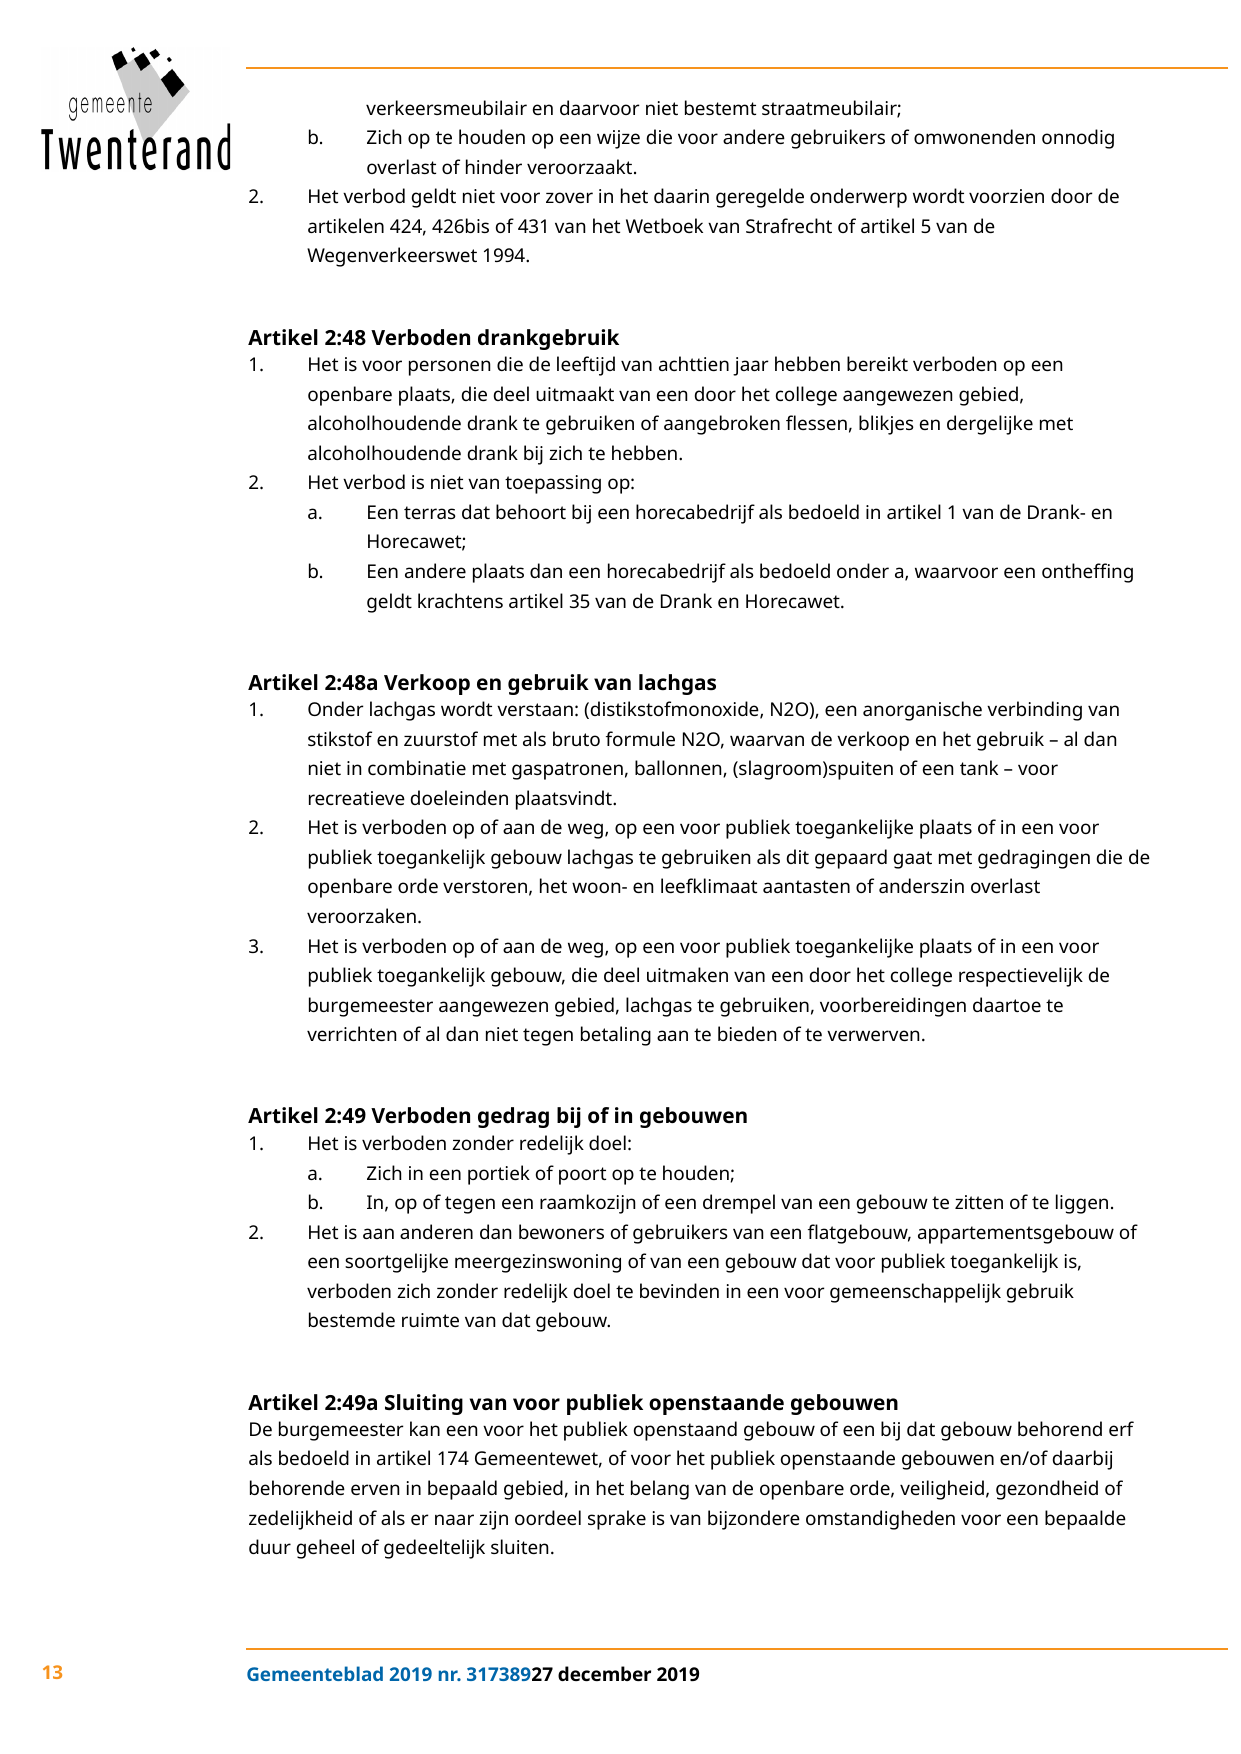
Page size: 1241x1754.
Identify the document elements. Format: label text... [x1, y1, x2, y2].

list Het is voor personen die de leeftijd van achttien jaar hebben bereikt verboden op een openbare plaats, die deel uitmaakt van een door het college aangewezen gebied, alcoholhoudende drank te gebruiken of aangebroken flessen, blikjes en dergelijke met alcoholhoudende drank bij zich te hebben. [248, 351, 1152, 466]
text Artikel 2:48a Verkoop en gebruik van lachgas [248, 668, 1152, 696]
list Zich op te houden op een wijze die voor andere gebruikers of omwonenden onnodig overlast of hinder veroorzaakt. [307, 124, 1152, 180]
list Het verbod geldt niet voor zover in het daarin geregelde onderwerp wordt voorzien door de artikelen 424, 426bis of 431 van het Wetboek van Strafrecht of artikel 5 van de Wegenverkeerswet 1994. [248, 183, 1152, 268]
text De burgemeester kan een voor het publiek openstaand gebouw of een bij dat gebouw behorend erf als bedoeld in artikel 174 Gemeentewet, of voor het publiek openstaande gebouwen en/of daarbij behorende erven in bepaald gebied, in het belang van de openbare orde, veiligheid, gezondheid of zedelijkheid of als er naar zijn oordeel sprake is van bijzondere omstandigheden voor een bepaalde duur geheel of gedeeltelijk sluiten. [248, 1416, 1152, 1560]
list Een terras dat behoort bij een horecabedrijf als bedoeld in artikel 1 van de Drank- en Horecawet; [307, 499, 1152, 554]
list verkeersmeubilair en daarvoor niet bestemt straatmeubilair; [307, 95, 1152, 121]
list Zich in een portiek of poort op te houden; [307, 1160, 1152, 1185]
list Het is verboden op of aan de weg, op een voor publiek toegankelijke plaats of in een voor publiek toegankelijk gebouw, die deel uitmaken van een door het college respectievelijk de burgemeester aangewezen gebied, lachgas te gebruiken, voorbereidingen daartoe te verrichten of al dan niet tegen betaling aan te bieden of te verwerven. [248, 933, 1152, 1047]
list Het is verboden op of aan de weg, op een voor publiek toegankelijke plaats of in een voor publiek toegankelijk gebouw lachgas te gebruiken als dit gepaard gaat met gedragingen die de openbare orde verstoren, het woon- en leefklimaat aantasten of anderszin overlast veroorzaken. [248, 814, 1152, 929]
list In, op of tegen een raamkozijn of een drempel van een gebouw te zitten of te liggen. [307, 1189, 1152, 1215]
text Artikel 2:48 Verboden drankgebruik [248, 323, 1152, 351]
list Het is verboden zonder redelijk doel: [248, 1130, 1152, 1156]
text Artikel 2:49a Sluiting van voor publiek openstaande gebouwen [248, 1388, 1152, 1416]
list Onder lachgas wordt verstaan: (distikstofmonoxide, N2O), een anorganische verbinding van stikstof en zuurstof met als bruto formule N2O, waarvan de verkoop en het gebruik – al dan niet in combinatie met gaspatronen, ballonnen, (slagroom)spuiten of een tank – voor recreatieve doeleinden plaatsvindt. [248, 696, 1152, 811]
list Het is aan anderen dan bewoners of gebruikers van een flatgebouw, appartementsgebouw of een soortgelijke meergezinswoning of van een gebouw dat voor publiek toegankelijk is, verboden zich zonder redelijk doel te bevinden in een voor gemeenschappelijk gebruik bestemde ruimte van dat gebouw. [248, 1219, 1152, 1333]
picture [41, 47, 231, 172]
list Een andere plaats dan een horecabedrijf als bedoeld onder a, waarvoor een ontheffing geldt krachtens artikel 35 van de Drank en Horecawet. [307, 558, 1152, 613]
list Het verbod is niet van toepassing op: [248, 469, 1152, 495]
text Artikel 2:49 Verboden gedrag bij of in gebouwen [248, 1102, 1152, 1130]
